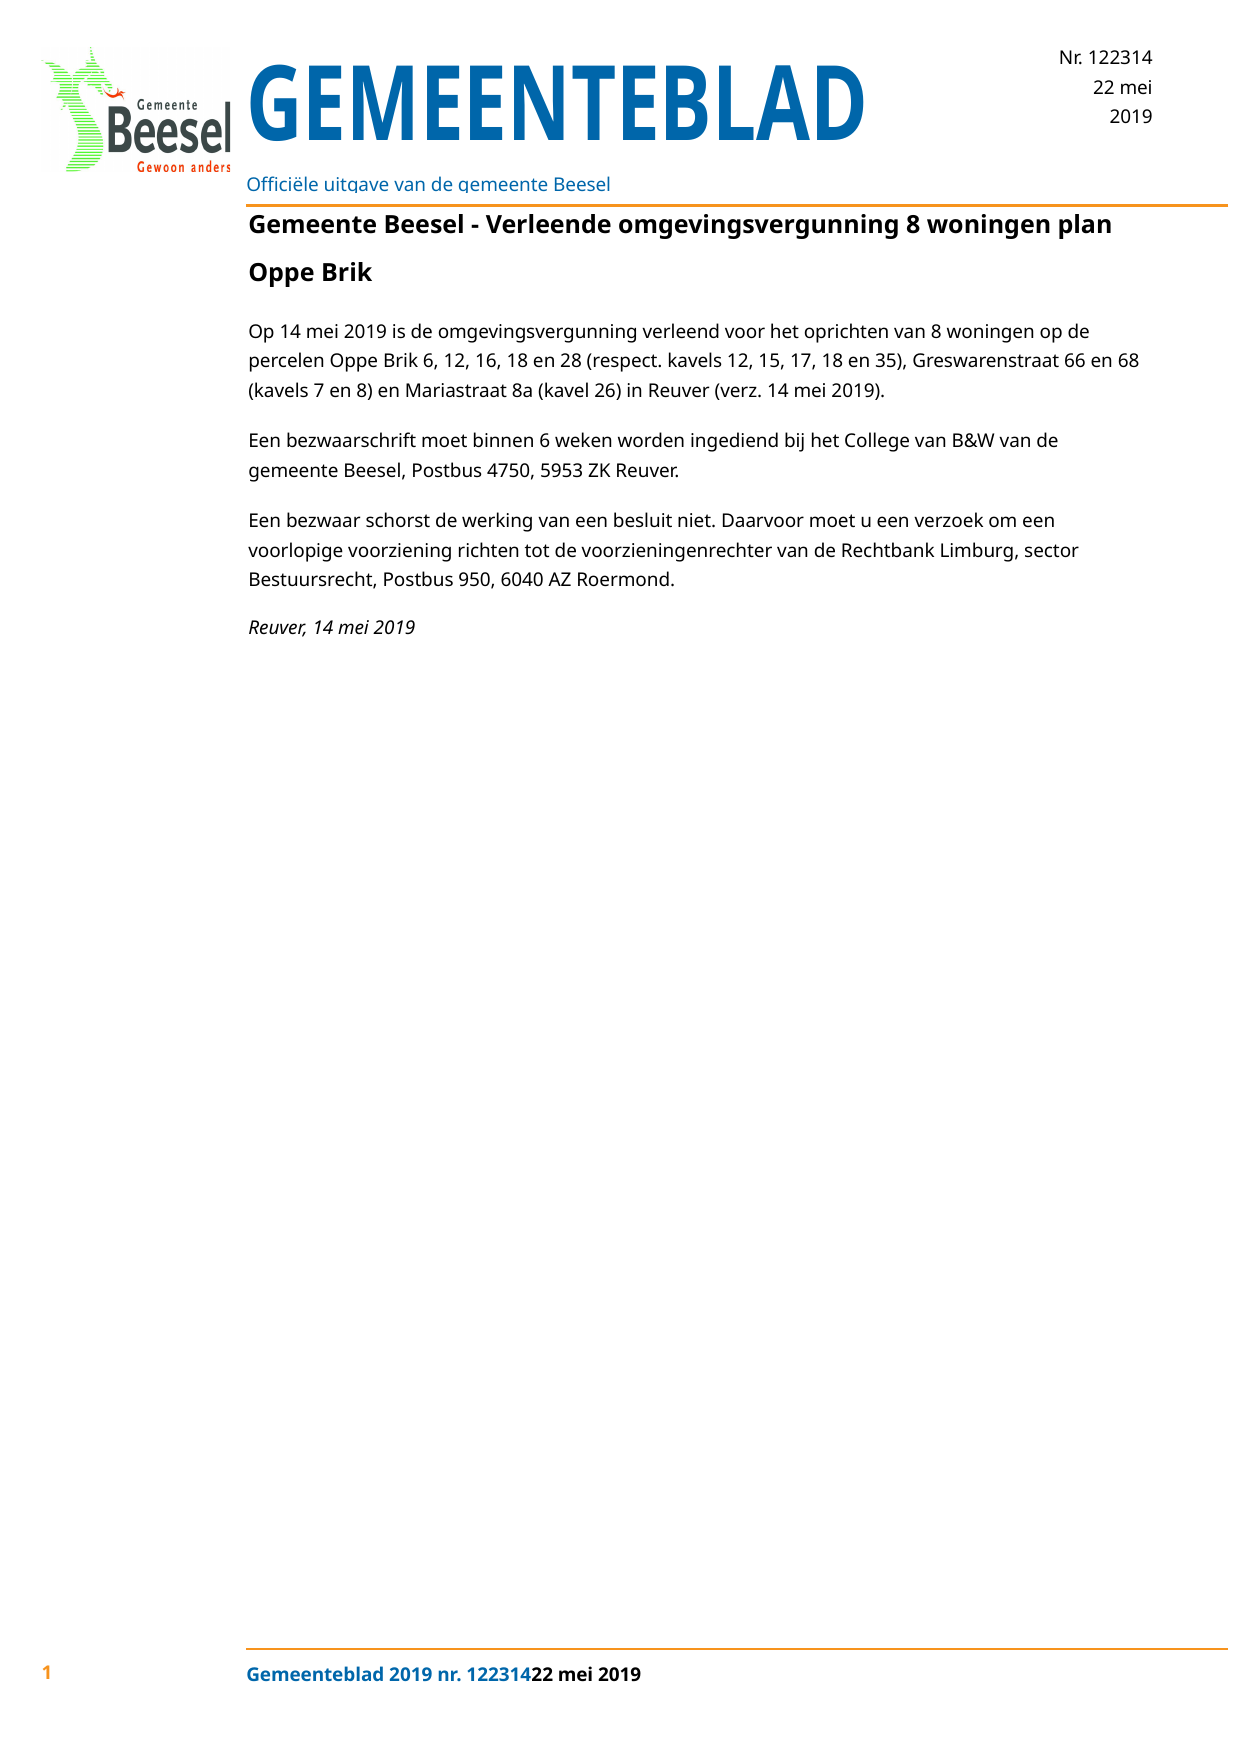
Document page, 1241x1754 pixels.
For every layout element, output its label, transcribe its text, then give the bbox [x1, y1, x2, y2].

text Gemeente Beesel - Verleende omgevingsvergunning 8 woningen plan Oppe Brik [248, 207, 1152, 288]
text Reuver, 14 mei 2019 [248, 614, 1152, 640]
text Een bezwaar schorst de werking van een besluit niet. Daarvoor moet u een verzoek om een voorlopige voorziening richten tot de voorzieningenrechter van de Rechtbank Limburg, sector Bestuursrecht, Postbus 950, 6040 AZ Roermond. [248, 507, 1152, 592]
picture [41, 47, 231, 172]
text Een bezwaarschrift moet binnen 6 weken worden ingediend bij het College van B&W van de gemeente Beesel, Postbus 4750, 5953 ZK Reuver. [248, 427, 1152, 483]
text Op 14 mei 2019 is de omgevingsvergunning verleend voor het oprichten van 8 woningen op de percelen Oppe Brik 6, 12, 16, 18 en 28 (respect. kavels 12, 15, 17, 18 en 35), Greswarenstraat 66 en 68 (kavels 7 en 8) en Mariastraat 8a (kavel 26) in Reuver (verz. 14 mei 2019). [248, 318, 1152, 403]
